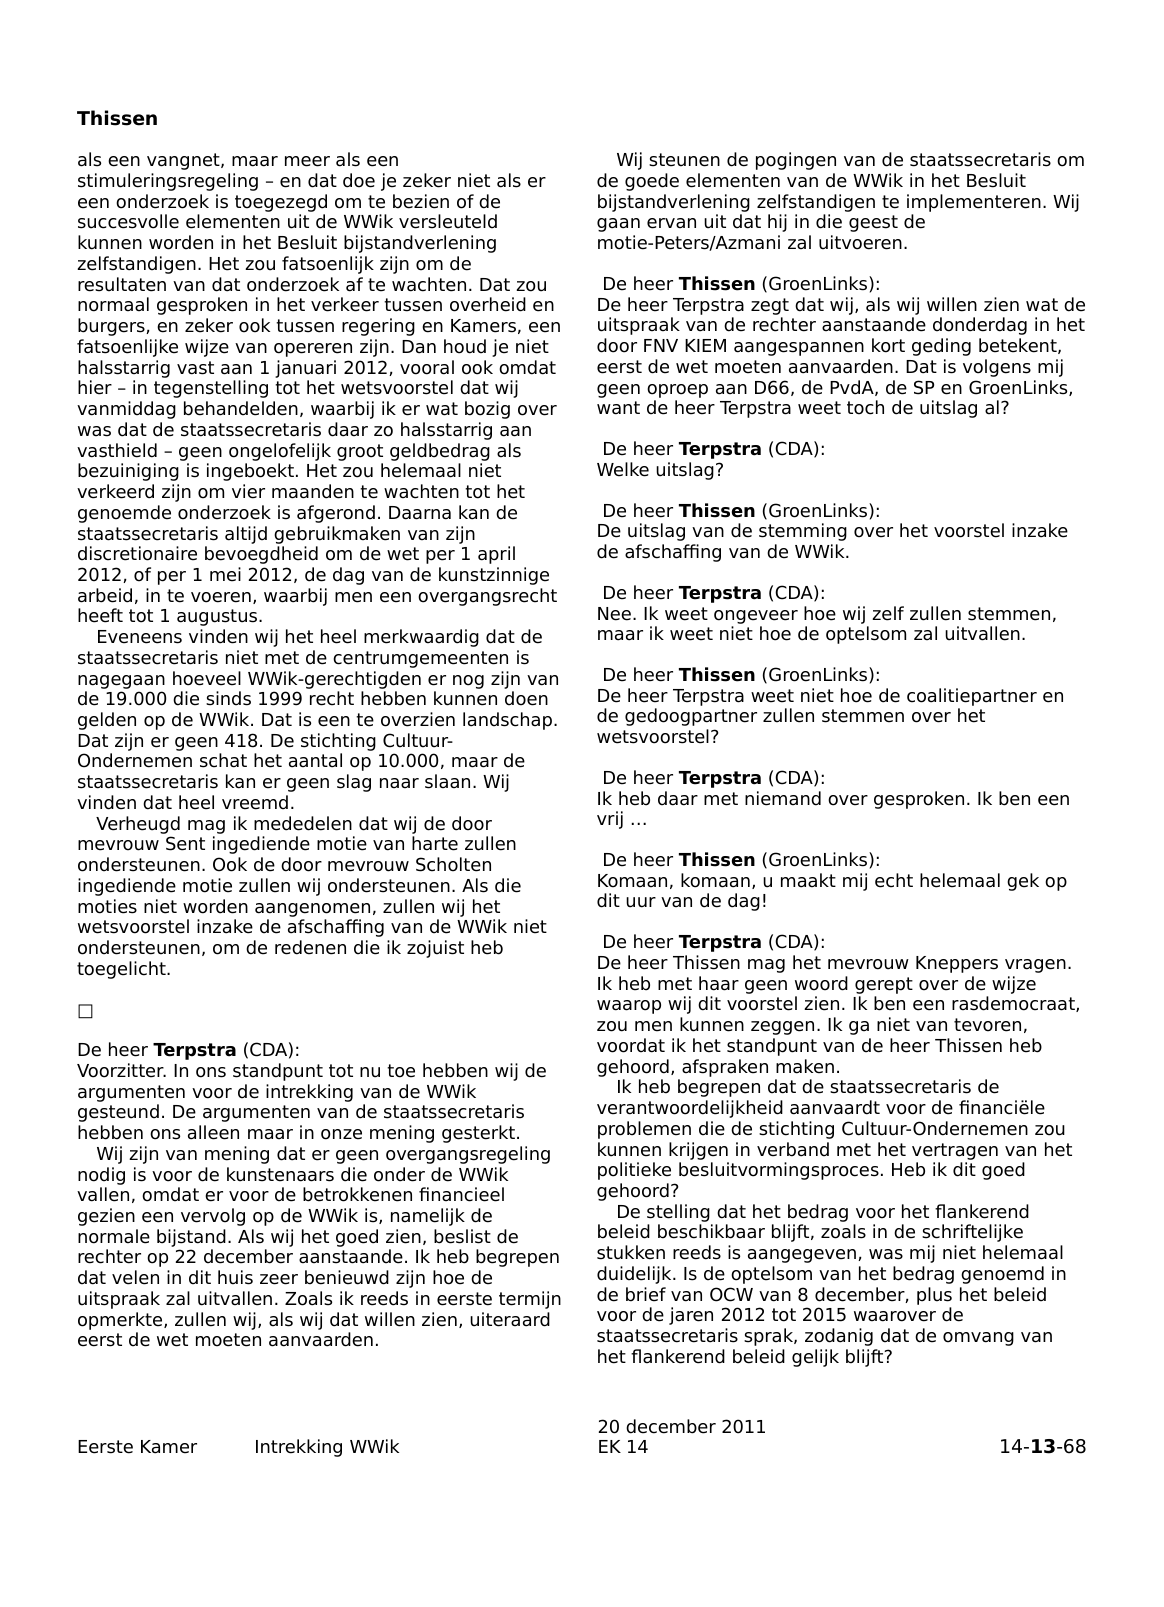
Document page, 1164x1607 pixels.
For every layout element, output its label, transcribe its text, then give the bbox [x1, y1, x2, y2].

text Ik heb begrepen dat de staatssecretaris de verantwoordelijkheid aanvaardt voor de financiële problemen die de stichting Cultuur-Ondernemen zou kunnen krijgen in verband met het vertragen van het politieke besluitvormingsproces. Heb ik dit goed gehoord? [596, 1077, 1087, 1202]
text als een vangnet, maar meer als een stimuleringsregeling – en dat doe je zeker niet als er een onderzoek is toegezegd om te bezien of de succesvolle elementen uit de WWik versleuteld kunnen worden in het Besluit bijstandverlening zelfstandigen. Het zou fatsoenlijk zijn om de resultaten van dat onderzoek af te wachten. Dat zou normaal gesproken in het verkeer tussen overheid en burgers, en zeker ook tussen regering en Kamers, een fatsoenlijke wijze van opereren zijn. Dan houd je niet halsstarrig vast aan 1 januari 2012, vooral ook omdat hier – in tegenstelling tot het wetsvoorstel dat wij vanmiddag behandelden, waarbij ik er wat bozig over was dat de staatssecretaris daar zo halsstarrig aan vasthield – geen ongelofelijk groot geldbedrag als bezuiniging is ingeboekt. Het zou helemaal niet verkeerd zijn om vier maanden te wachten tot het genoemde onderzoek is afgerond. Daarna kan de staatssecretaris altijd gebruikmaken van zijn discretionaire bevoegdheid om de wet per 1 april 2012, of per 1 mei 2012, de dag van de kunstzinnige arbeid, in te voeren, waarbij men een overgangsrecht heeft tot 1 augustus. [77, 150, 567, 627]
text Verheugd mag ik mededelen dat wij de door mevrouw Sent ingediende motie van harte zullen ondersteunen. Ook de door mevrouw Scholten ingediende motie zullen wij ondersteunen. Als die moties niet worden aangenomen, zullen wij het wetsvoorstel inzake de afschaffing van de WWik niet ondersteunen, om de redenen die ik zojuist heb toegelicht. [77, 813, 567, 979]
text □ [77, 999, 567, 1020]
text Wij zijn van mening dat er geen overgangsregeling nodig is voor de kunstenaars die onder de WWik vallen, omdat er voor de betrokkenen financieel gezien een vervolg op de WWik is, namelijk de normale bijstand. Als wij het goed zien, beslist de rechter op 22 december aanstaande. Ik heb begrepen dat velen in dit huis zeer benieuwd zijn hoe de uitspraak zal uitvallen. Zoals ik reeds in eerste termijn opmerkte, zullen wij, als wij dat willen zien, uiteraard eerst de wet moeten aanvaarden. [77, 1144, 567, 1351]
text De heer Thissen (GroenLinks): [596, 274, 1087, 294]
text De heer Thissen (GroenLinks): [596, 850, 1087, 871]
text De heer Terpstra (CDA): [596, 932, 1087, 953]
text Wij steunen de pogingen van de staatssecretaris om de goede elementen van de WWik in het Besluit bijstandverlening zelfstandigen te implementeren. Wij gaan ervan uit dat hij in die geest de motie-Peters/Azmani zal uitvoeren. [596, 150, 1087, 254]
text De stelling dat het bedrag voor het flankerend beleid beschikbaar blijft, zoals in de schriftelijke stukken reeds is aangegeven, was mij niet helemaal duidelijk. Is de optelsom van het bedrag genoemd in de brief van OCW van 8 december, plus het beleid voor de jaren 2012 tot 2015 waarover de staatssecretaris sprak, zodanig dat de omvang van het flankerend beleid gelijk blijft? [596, 1202, 1087, 1367]
text De heer Thissen (GroenLinks): [596, 500, 1087, 521]
text De heer Thissen mag het mevrouw Kneppers vragen. Ik heb met haar geen woord gerept over de wijze waarop wij dit voorstel zien. Ik ben een rasdemocraat, zou men kunnen zeggen. Ik ga niet van tevoren, voordat ik het standpunt van de heer Thissen heb gehoord, afspraken maken. [596, 953, 1087, 1077]
text Eveneens vinden wij het heel merkwaardig dat de staatssecretaris niet met de centrumgemeenten is nagegaan hoeveel WWik-gerechtigden er nog zijn van de 19.000 die sinds 1999 recht hebben kunnen doen gelden op de WWik. Dat is een te overzien landschap. Dat zijn er geen 418. De stichting Cultuur-Ondernemen schat het aantal op 10.000, maar de staatssecretaris kan er geen slag naar slaan. Wij vinden dat heel vreemd. [77, 627, 567, 813]
text De heer Terpstra (CDA): [596, 583, 1087, 603]
text De uitslag van de stemming over het voorstel inzake de afschaffing van de WWik. [596, 521, 1087, 563]
text De heer Terpstra (CDA): [77, 1040, 567, 1061]
text Ik heb daar met niemand over gesproken. Ik ben een vrij … [596, 788, 1087, 830]
text Nee. Ik weet ongeveer hoe wij zelf zullen stemmen, maar ik weet niet hoe de optelsom zal uitvallen. [596, 603, 1087, 645]
text Komaan, komaan, u maakt mij echt helemaal gek op dit uur van de dag! [596, 871, 1087, 912]
text De heer Terpstra weet niet hoe de coalitiepartner en de gedoogpartner zullen stemmen over het wetsvoorstel? [596, 686, 1087, 748]
text De heer Thissen (GroenLinks): [596, 665, 1087, 686]
text De heer Terpstra (CDA): [596, 439, 1087, 460]
text Voorzitter. In ons standpunt tot nu toe hebben wij de argumenten voor de intrekking van de WWik gesteund. De argumenten van de staatssecretaris hebben ons alleen maar in onze mening gesterkt. [77, 1061, 567, 1144]
text De heer Terpstra (CDA): [596, 768, 1087, 788]
text Welke uitslag? [596, 460, 1087, 480]
text De heer Terpstra zegt dat wij, als wij willen zien wat de uitspraak van de rechter aanstaande donderdag in het door FNV KIEM aangespannen kort geding betekent, eerst de wet moeten aanvaarden. Dat is volgens mij geen oproep aan D66, de PvdA, de SP en GroenLinks, want de heer Terpstra weet toch de uitslag al? [596, 294, 1087, 419]
